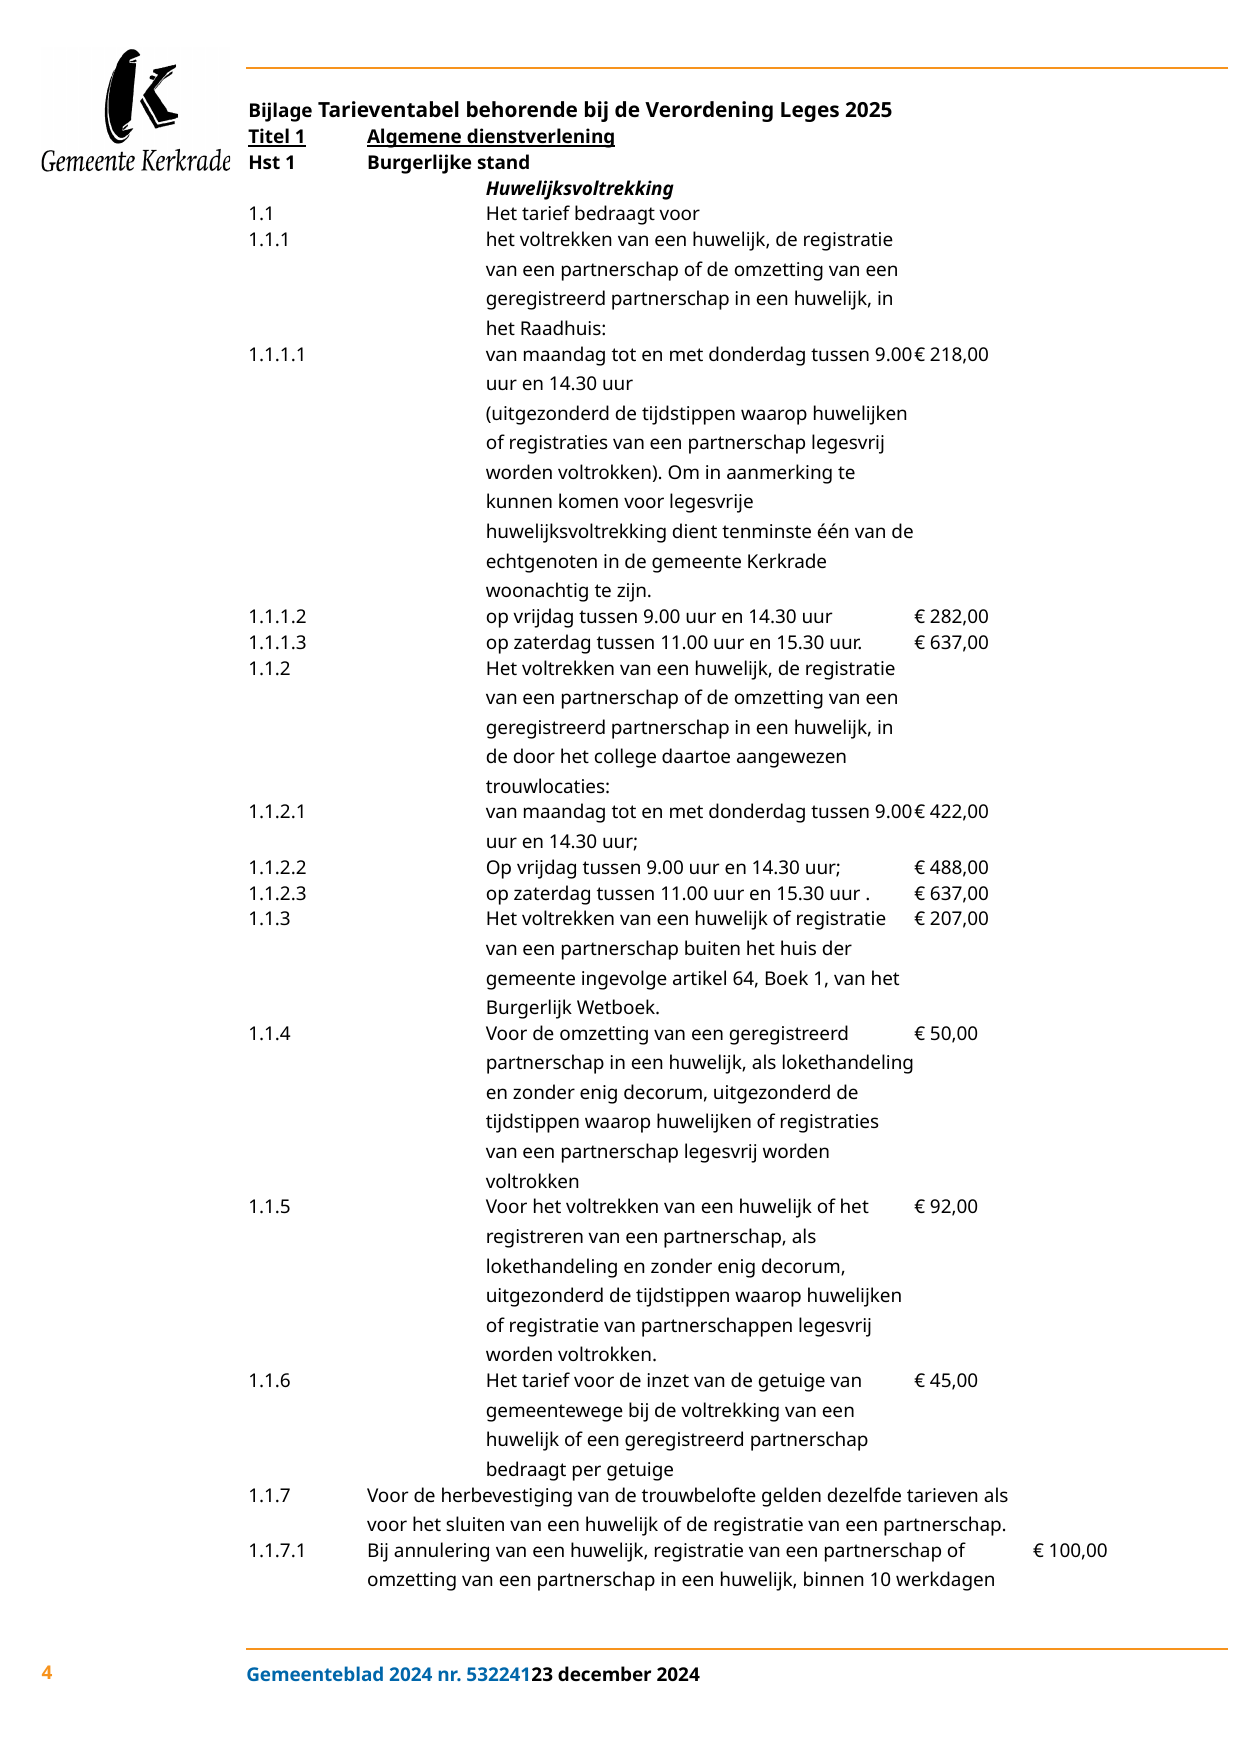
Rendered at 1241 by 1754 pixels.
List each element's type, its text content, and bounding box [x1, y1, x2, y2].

table_cell Bij annulering van een huwelijk, registratie van een partnerschap of omzetting van een partnerschap in een huwelijk, binnen 10 werkdagen [367, 1537, 1033, 1592]
table_cell Het voltrekken van een huwelijk of registratie van een partnerschap buiten het huis der gemeente ingevolge artikel 64, Boek 1, van het Burgerlijk Wetboek. [486, 906, 914, 1020]
table_cell Hst 1 [248, 149, 367, 175]
table_cell [914, 201, 1152, 226]
table_cell 1.1.7 [248, 1482, 367, 1537]
table_cell 1.1.7.1 [248, 1537, 367, 1592]
table_cell 1.1 [248, 201, 486, 226]
table_cell 1.1.1.1 [248, 341, 486, 603]
table_cell 1.1.2.1 [248, 799, 486, 854]
table_cell € 637,00 [914, 629, 1152, 655]
table_cell Het tarief voor de inzet van de getuige van gemeentewege bij de voltrekking van een huwelijk of een geregistreerd partnerschap bedraagt per getuige [486, 1367, 914, 1482]
picture [41, 47, 231, 172]
table_cell 1.1.4 [248, 1020, 486, 1194]
table_cell van maandag tot en met donderdag tussen 9.00 uur en 14.30 uur (uitgezonderd de tijdstippen waarop huwelijken of registraties van een partnerschap legesvrij worden voltrokken). Om in aanmerking te kunnen komen voor legesvrije huwelijksvoltrekking dient tenminste één van de echtgenoten in de gemeente Kerkrade woonachtig te zijn. [486, 341, 914, 603]
table_cell [914, 655, 1152, 799]
table_cell Burgerlijke stand [367, 149, 1033, 175]
table_cell 1.1.1.3 [248, 629, 486, 655]
table_cell 1.1.2 [248, 655, 486, 799]
table_cell op zaterdag tussen 11.00 uur en 15.30 uur . [486, 880, 914, 906]
table_cell Het voltrekken van een huwelijk, de registratie van een partnerschap of de omzetting van een geregistreerd partnerschap in een huwelijk, in de door het college daartoe aangewezen trouwlocaties: [486, 655, 914, 799]
table_cell € 92,00 [914, 1194, 1152, 1367]
table_cell 1.1.1.2 [248, 603, 486, 629]
table_cell [914, 175, 1152, 201]
table_cell Huwelijksvoltrekking [486, 175, 914, 201]
table_header Titel 1 [248, 124, 367, 149]
table_cell € 207,00 [914, 906, 1152, 1020]
table_cell 1.1.1 [248, 226, 486, 341]
table_cell Voor de herbevestiging van de trouwbelofte gelden dezelfde tarieven als voor het sluiten van een huwelijk of de registratie van een partnerschap. [367, 1482, 1033, 1537]
text Bijlage Tarieventabel behorende bij de Verordening Leges 2025 [248, 95, 1152, 123]
table_header [1033, 124, 1152, 149]
table_cell € 50,00 [914, 1020, 1152, 1194]
table_cell op zaterdag tussen 11.00 uur en 15.30 uur. [486, 629, 914, 655]
table_cell € 637,00 [914, 880, 1152, 906]
table_cell [1033, 1482, 1152, 1537]
table_cell € 218,00 [914, 341, 1152, 603]
table_header Algemene dienstverlening [367, 124, 1033, 149]
table_cell € 100,00 [1033, 1537, 1152, 1592]
table_cell Voor de omzetting van een geregistreerd partnerschap in een huwelijk, als lokethandeling en zonder enig decorum, uitgezonderd de tijdstippen waarop huwelijken of registraties van een partnerschap legesvrij worden voltrokken [486, 1020, 914, 1194]
table_cell 1.1.5 [248, 1194, 486, 1367]
table_cell [914, 226, 1152, 341]
table_cell 1.1.6 [248, 1367, 486, 1482]
table_cell [248, 175, 486, 201]
table_cell € 282,00 [914, 603, 1152, 629]
table_cell Op vrijdag tussen 9.00 uur en 14.30 uur; [486, 854, 914, 880]
table_cell van maandag tot en met donderdag tussen 9.00 uur en 14.30 uur; [486, 799, 914, 854]
table_cell 1.1.3 [248, 906, 486, 1020]
table_cell € 488,00 [914, 854, 1152, 880]
table_cell het voltrekken van een huwelijk, de registratie van een partnerschap of de omzetting van een geregistreerd partnerschap in een huwelijk, in het Raadhuis: [486, 226, 914, 341]
table_cell [1033, 149, 1152, 175]
table_cell € 422,00 [914, 799, 1152, 854]
table_cell € 45,00 [914, 1367, 1152, 1482]
table_cell Voor het voltrekken van een huwelijk of het registreren van een partnerschap, als lokethandeling en zonder enig decorum, uitgezonderd de tijdstippen waarop huwelijken of registratie van partnerschappen legesvrij worden voltrokken. [486, 1194, 914, 1367]
table_cell Het tarief bedraagt voor [486, 201, 914, 226]
table_cell 1.1.2.3 [248, 880, 486, 906]
table_cell op vrijdag tussen 9.00 uur en 14.30 uur [486, 603, 914, 629]
table_cell 1.1.2.2 [248, 854, 486, 880]
